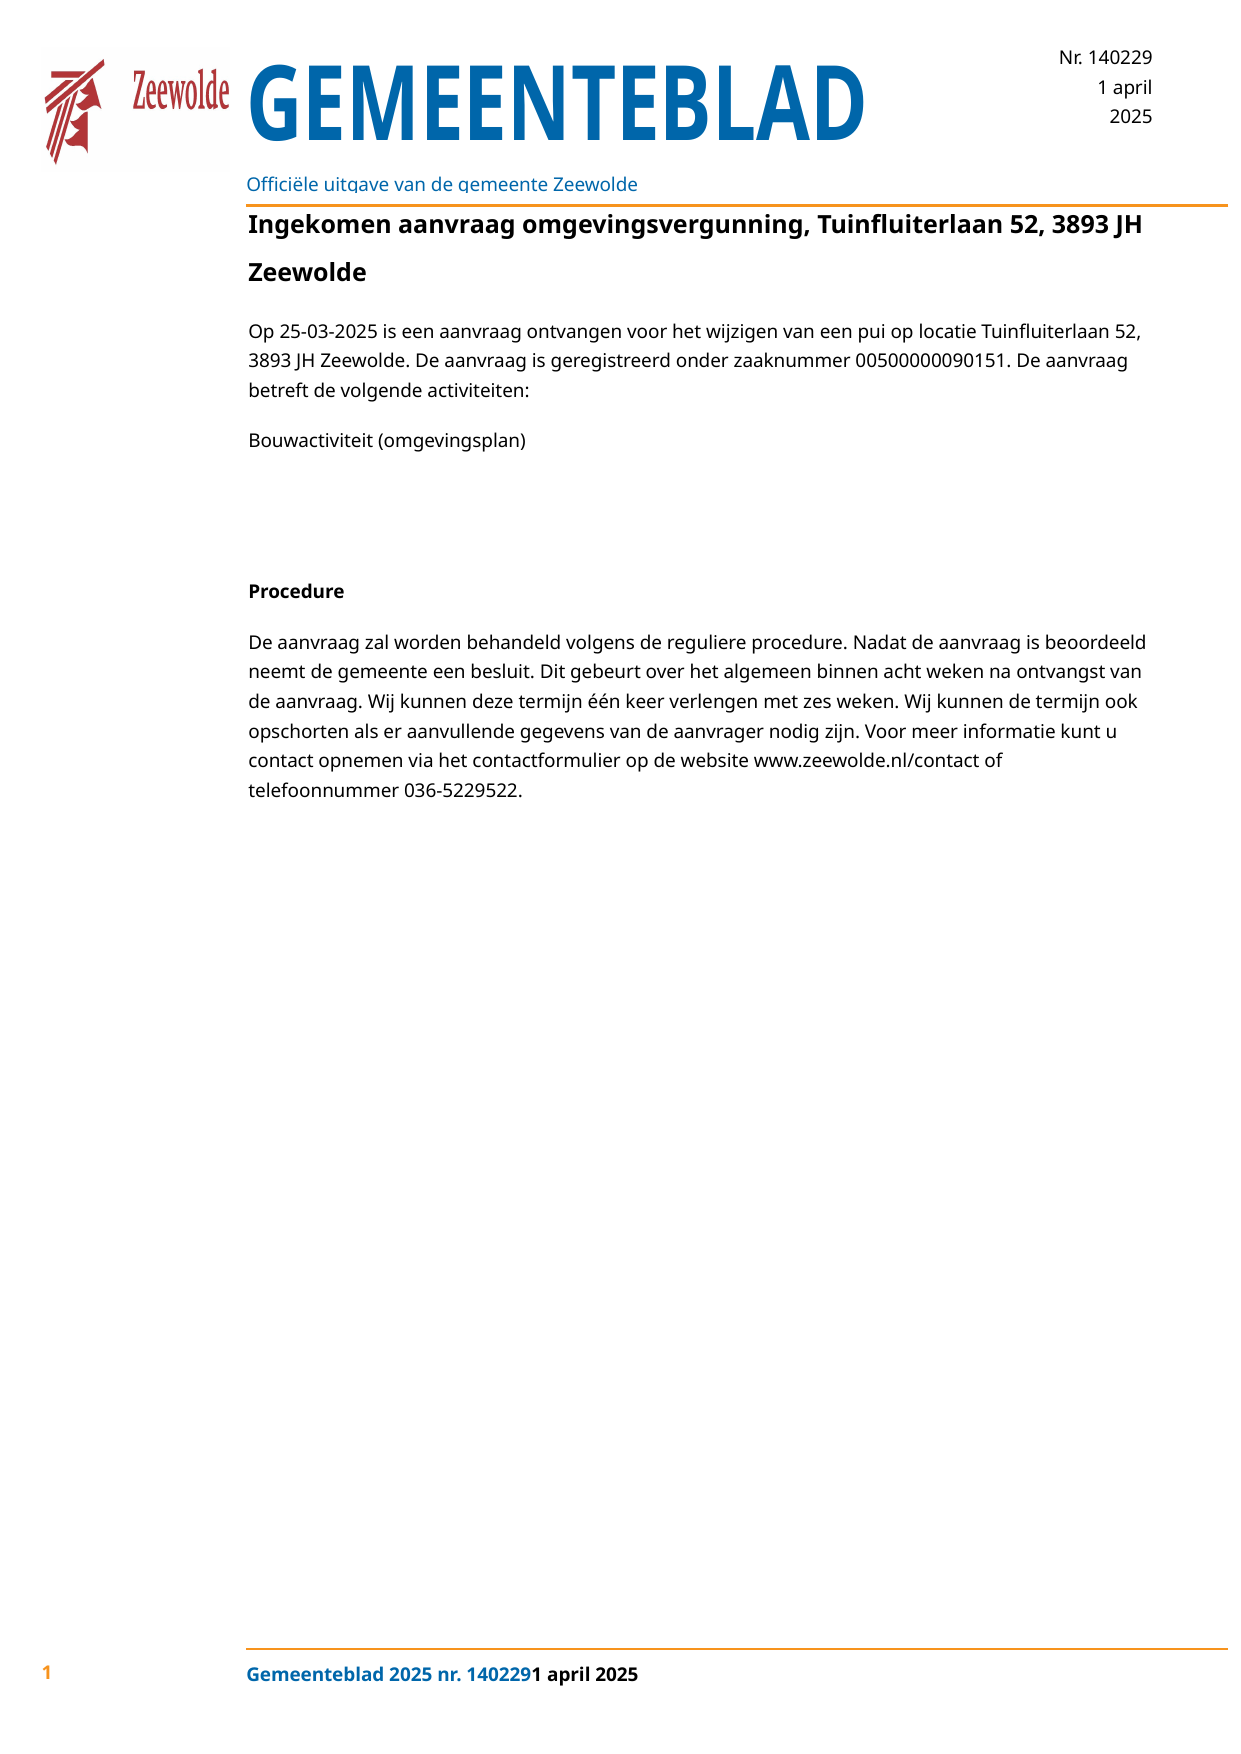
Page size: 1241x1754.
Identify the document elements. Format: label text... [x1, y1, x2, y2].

picture [41, 47, 231, 172]
text De aanvraag zal worden behandeld volgens de reguliere procedure. Nadat de aanvraag is beoordeeld neemt de gemeente een besluit. Dit gebeurt over het algemeen binnen acht weken na ontvangst van de aanvraag. Wij kunnen deze termijn één keer verlengen met zes weken. Wij kunnen de termijn ook opschorten als er aanvullende gegevens van de aanvrager nodig zijn. Voor meer informatie kunt u contact opnemen via het contactformulier op de website www.zeewolde.nl/contact of telefoonnummer 036-5229522. [248, 629, 1152, 803]
text Procedure [248, 579, 1152, 604]
text Bouwactiviteit (omgevingsplan) [248, 427, 1152, 453]
text Ingekomen aanvraag omgevingsvergunning, Tuinfluiterlaan 52, 3893 JH Zeewolde [248, 207, 1152, 288]
text Op 25-03-2025 is een aanvraag ontvangen voor het wijzigen van een pui op locatie Tuinfluiterlaan 52, 3893 JH Zeewolde. De aanvraag is geregistreerd onder zaaknummer 00500000090151. De aanvraag betreft de volgende activiteiten: [248, 318, 1152, 403]
